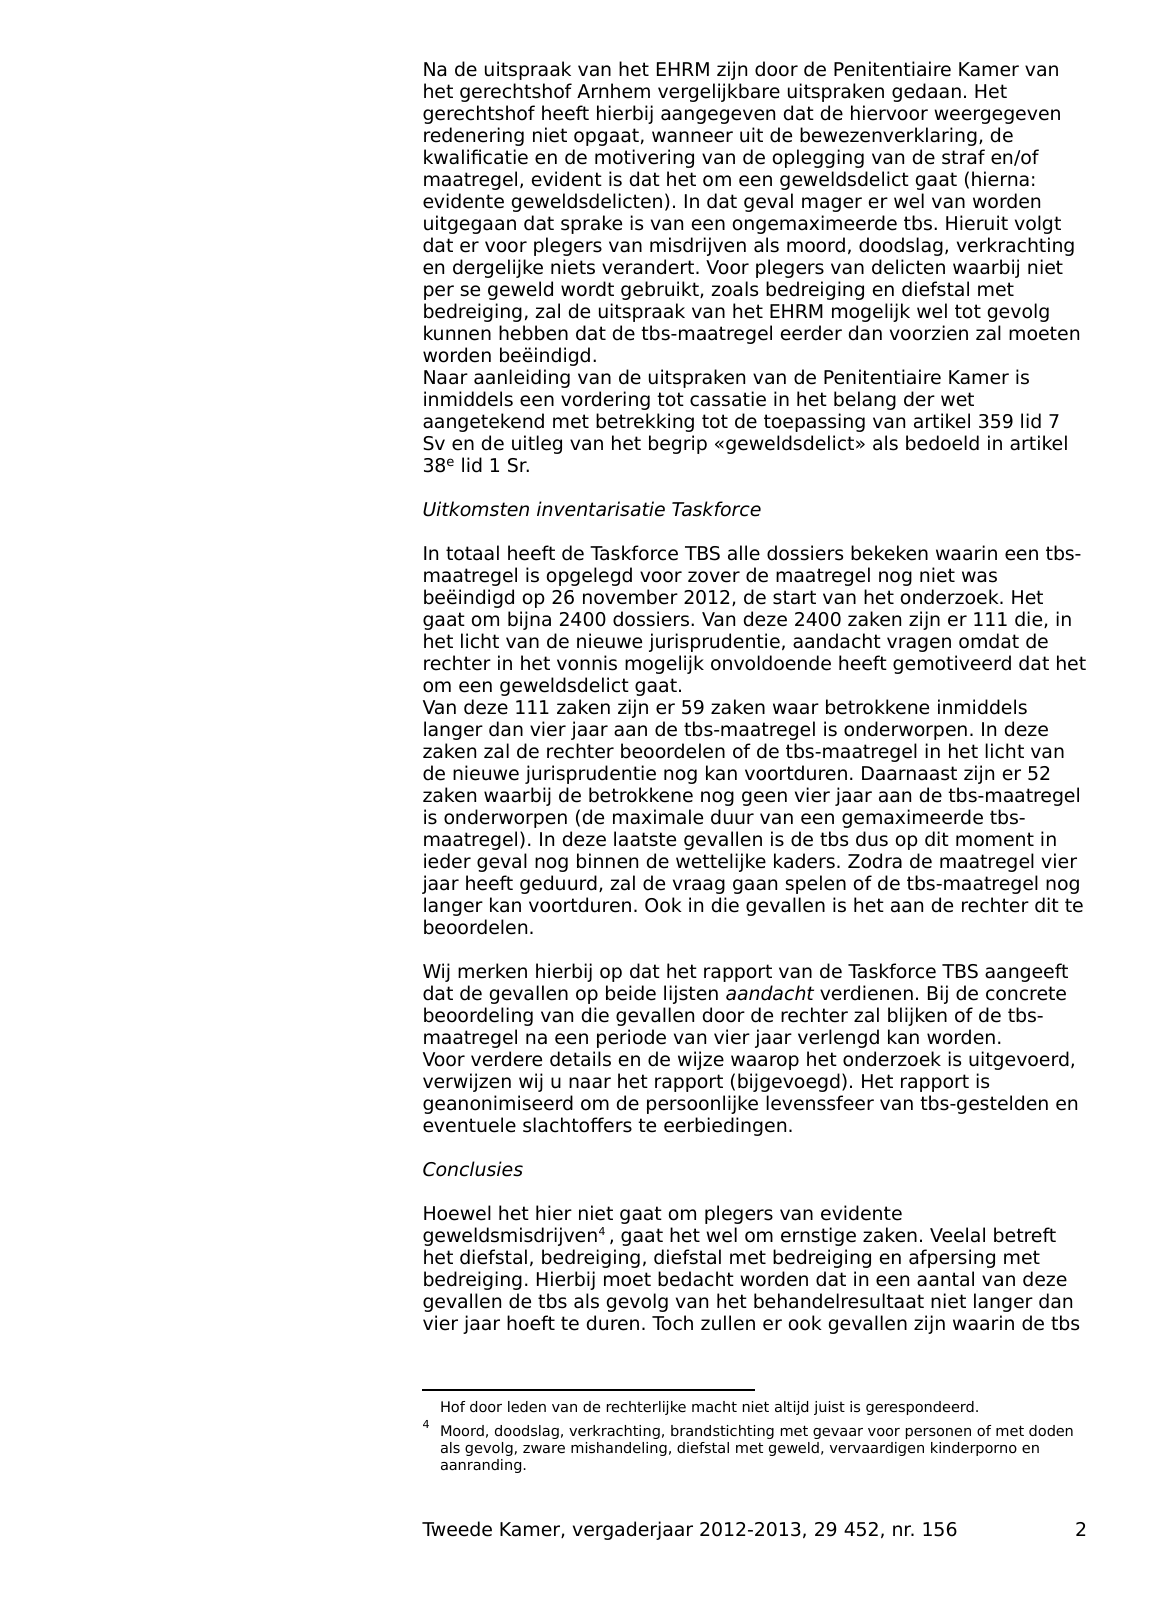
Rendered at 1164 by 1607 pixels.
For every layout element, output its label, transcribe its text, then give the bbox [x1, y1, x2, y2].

text Hoewel het hier niet gaat om plegers van evidente geweldsmisdrijven, gaat het wel om ernstige zaken. Veelal betreft het diefstal, bedreiging, diefstal met bedreiging en afpersing met bedreiging. Hierbij moet bedacht worden dat in een aantal van deze gevallen de tbs als gevolg van het behandelresultaat niet langer dan vier jaar hoeft te duren. Toch zullen er ook gevallen zijn waarin de tbs [422, 1203, 1087, 1335]
text Naar aanleiding van de uitspraken van de Penitentiaire Kamer is inmiddels een vordering tot cassatie in het belang der wet aangetekend met betrekking tot de toepassing van artikel 359 lid 7 Sv en de uitleg van het begrip «geweldsdelict» als bedoeld in artikel 38e lid 1 Sr. [422, 367, 1087, 477]
text In totaal heeft de Taskforce TBS alle dossiers bekeken waarin een tbs-maatregel is opgelegd voor zover de maatregel nog niet was beëindigd op 26 november 2012, de start van het onderzoek. Het gaat om bijna 2400 dossiers. Van deze 2400 zaken zijn er 111 die, in het licht van de nieuwe jurisprudentie, aandacht vragen omdat de rechter in het vonnis mogelijk onvoldoende heeft gemotiveerd dat het om een geweldsdelict gaat. [422, 543, 1087, 697]
text Voor verdere details en de wijze waarop het onderzoek is uitgevoerd, verwijzen wij u naar het rapport (bijgevoegd). Het rapport is geanonimiseerd om de persoonlijke levenssfeer van tbs-gestelden en eventuele slachtoffers te eerbiedingen. [422, 1049, 1087, 1137]
text Van deze 111 zaken zijn er 59 zaken waar betrokkene inmiddels langer dan vier jaar aan de tbs-maatregel is onderworpen. In deze zaken zal de rechter beoordelen of de tbs-maatregel in het licht van de nieuwe jurisprudentie nog kan voortduren. Daarnaast zijn er 52 zaken waarbij de betrokkene nog geen vier jaar aan de tbs-maatregel is onderworpen (de maximale duur van een gemaximeerde tbs-maatregel). In deze laatste gevallen is de tbs dus op dit moment in ieder geval nog binnen de wettelijke kaders. Zodra de maatregel vier jaar heeft geduurd, zal de vraag gaan spelen of de tbs-maatregel nog langer kan voortduren. Ook in die gevallen is het aan de rechter dit te beoordelen. [422, 697, 1087, 939]
subtitle Conclusies [422, 1159, 1087, 1181]
text Na de uitspraak van het EHRM zijn door de Penitentiaire Kamer van het gerechtshof Arnhem vergelijkbare uitspraken gedaan. Het gerechtshof heeft hierbij aangegeven dat de hiervoor weergegeven redenering niet opgaat, wanneer uit de bewezenverklaring, de kwalificatie en de motivering van de oplegging van de straf en/of maatregel, evident is dat het om een geweldsdelict gaat (hierna: evidente geweldsdelicten). In dat geval mager er wel van worden uitgegaan dat sprake is van een ongemaximeerde tbs. Hieruit volgt dat er voor plegers van misdrijven als moord, doodslag, verkrachting en dergelijke niets verandert. Voor plegers van delicten waarbij niet per se geweld wordt gebruikt, zoals bedreiging en diefstal met bedreiging, zal de uitspraak van het EHRM mogelijk wel tot gevolg kunnen hebben dat de tbs-maatregel eerder dan voorzien zal moeten worden beëindigd. [422, 59, 1087, 367]
text Wij merken hierbij op dat het rapport van de Taskforce TBS aangeeft dat de gevallen op beide lijsten aandacht verdienen. Bij de concrete beoordeling van die gevallen door de rechter zal blijken of de tbs-maatregel na een periode van vier jaar verlengd kan worden. [422, 961, 1087, 1049]
text Moord, doodslag, verkrachting, brandstichting met gevaar voor personen of met doden als gevolg, zware mishandeling, diefstal met geweld, vervaardigen kinderporno en aanranding. [422, 1418, 1087, 1474]
subtitle Uitkomsten inventarisatie Taskforce [422, 499, 1087, 521]
text Hof door leden van de rechterlijke macht niet altijd juist is gerespondeerd. [422, 1399, 1087, 1416]
